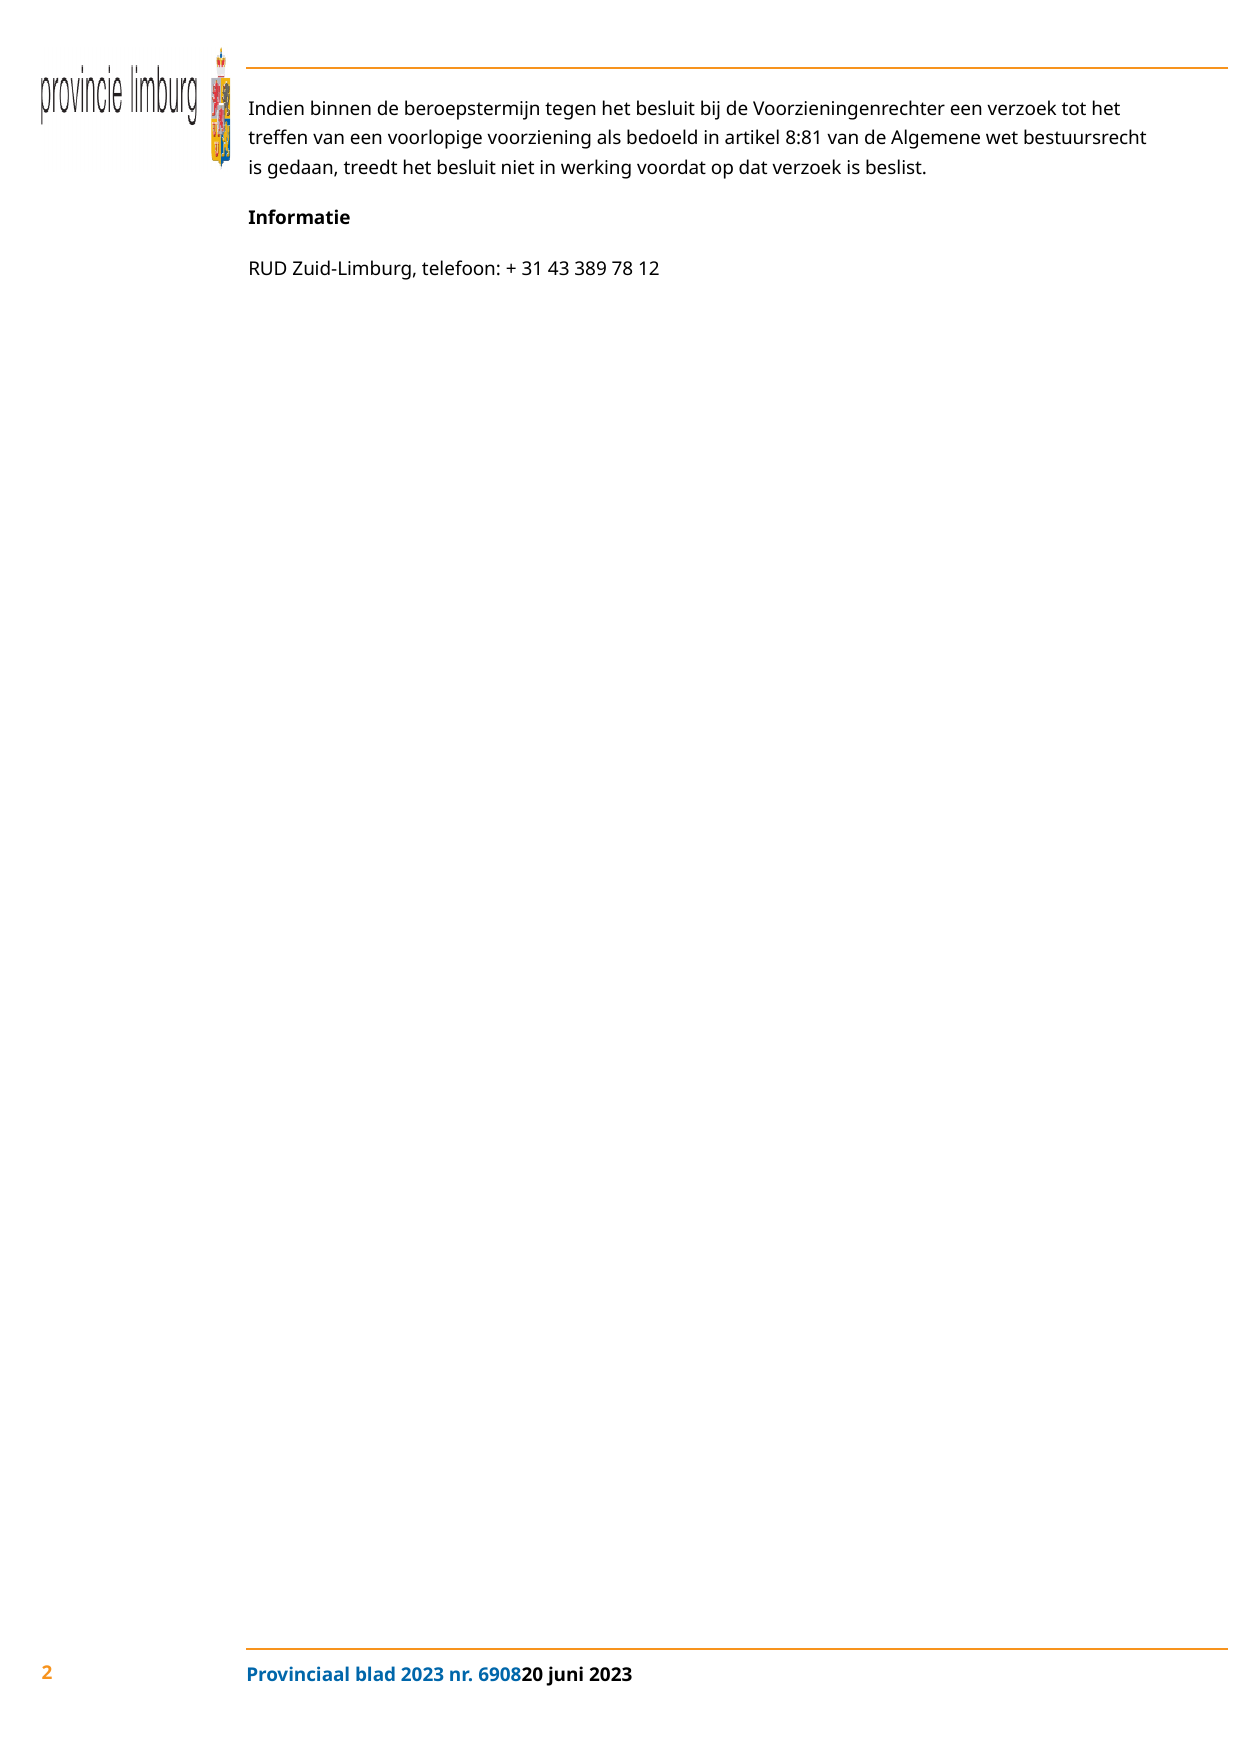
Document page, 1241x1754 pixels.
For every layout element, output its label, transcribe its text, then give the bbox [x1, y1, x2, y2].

picture [41, 47, 231, 172]
text RUD Zuid-Limburg, telefoon: + 31 43 389 78 12 [248, 255, 1152, 281]
text Indien binnen de beroepstermijn tegen het besluit bij de Voorzieningenrechter een verzoek tot het treffen van een voorlopige voorziening als bedoeld in artikel 8:81 van de Algemene wet bestuursrecht is gedaan, treedt het besluit niet in werking voordat op dat verzoek is beslist. [248, 95, 1152, 180]
text Informatie [248, 204, 1152, 230]
